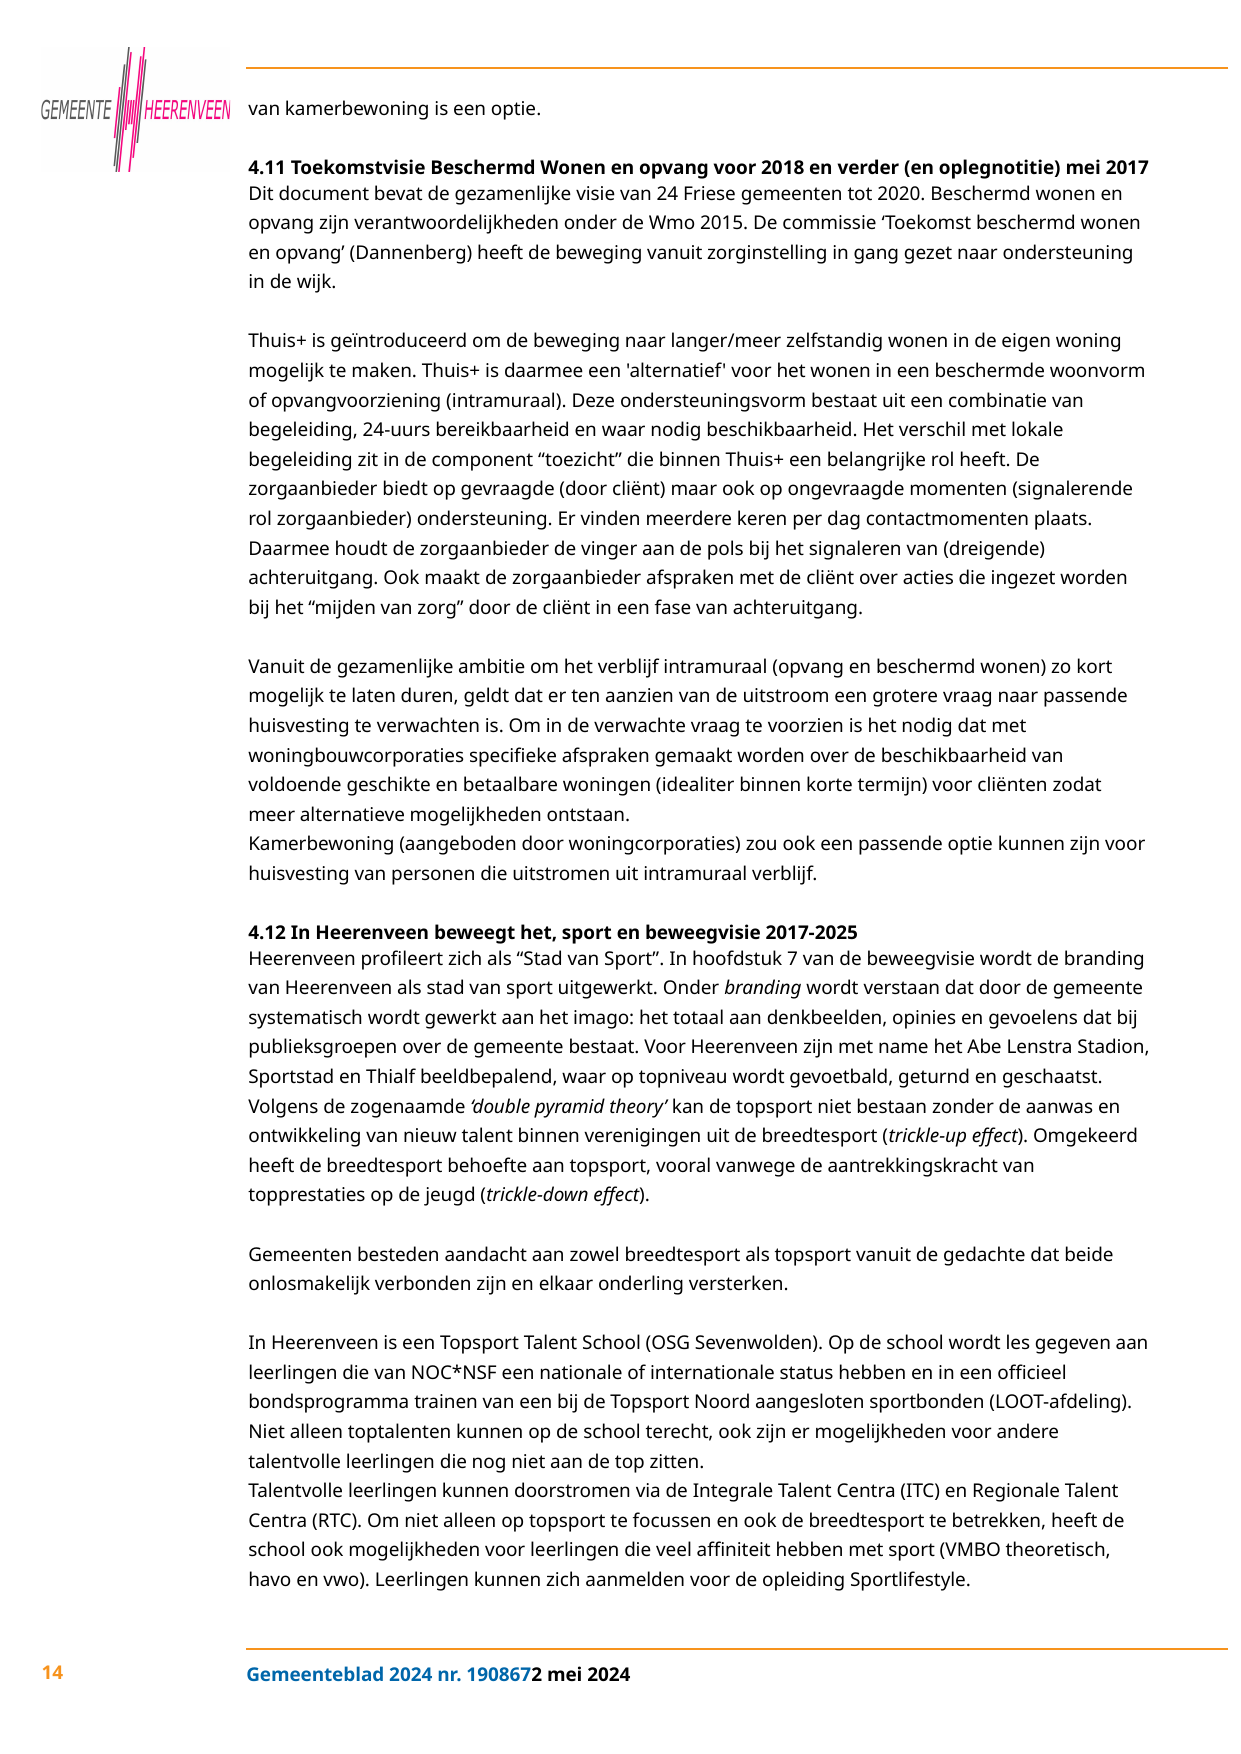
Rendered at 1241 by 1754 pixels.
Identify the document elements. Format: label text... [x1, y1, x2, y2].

text 4.11 Toekomstvisie Beschermd Wonen en opvang voor 2018 en verder (en oplegnotitie) mei 2017 [248, 154, 1152, 180]
text 4.12 In Heerenveen beweegt het, sport en beweegvisie 2017-2025 [248, 919, 1152, 945]
text Volgens de zogenaamde ‘double pyramid theory’ kan de topsport niet bestaan zonder de aanwas en ontwikkeling van nieuw talent binnen verenigingen uit de breedtesport (trickle-up effect). Omgekeerd heeft de breedtesport behoefte aan topsport, vooral vanwege de aantrekkingskracht van topprestaties op de jeugd (trickle-down effect). [248, 1093, 1152, 1207]
text Vanuit de gezamenlijke ambitie om het verblijf intramuraal (opvang en beschermd wonen) zo kort mogelijk te laten duren, geldt dat er ten aanzien van de uitstroom een grotere vraag naar passende huisvesting te verwachten is. Om in de verwachte vraag te voorzien is het nodig dat met woningbouwcorporaties specifieke afspraken gemaakt worden over de beschikbaarheid van voldoende geschikte en betaalbare woningen (idealiter binnen korte termijn) voor cliënten zodat meer alternatieve mogelijkheden ontstaan. [248, 653, 1152, 827]
text Kamerbewoning (aangeboden door woningcorporaties) zou ook een passende optie kunnen zijn voor huisvesting van personen die uitstromen uit intramuraal verblijf. [248, 831, 1152, 886]
picture [41, 47, 231, 172]
text In Heerenveen is een Topsport Talent School (OSG Sevenwolden). Op de school wordt les gegeven aan leerlingen die van NOC*NSF een nationale of internationale status hebben en in een officieel bondsprogramma trainen van een bij de Topsport Noord aangesloten sportbonden (LOOT-afdeling). Niet alleen toptalenten kunnen op de school terecht, ook zijn er mogelijkheden voor andere talentvolle leerlingen die nog niet aan de top zitten. [248, 1329, 1152, 1474]
text Talentvolle leerlingen kunnen doorstromen via de Integrale Talent Centra (ITC) en Regionale Talent Centra (RTC). Om niet alleen op topsport te focussen en ook de breedtesport te betrekken, heeft de school ook mogelijkheden voor leerlingen die veel affiniteit hebben met sport (VMBO theoretisch, havo en vwo). Leerlingen kunnen zich aanmelden voor de opleiding Sportlifestyle. [248, 1477, 1152, 1592]
text Dit document bevat de gezamenlijke visie van 24 Friese gemeenten tot 2020. Beschermd wonen en opvang zijn verantwoordelijkheden onder de Wmo 2015. De commissie ‘Toekomst beschermd wonen en opvang’ (Dannenberg) heeft de beweging vanuit zorginstelling in gang gezet naar ondersteuning in de wijk. [248, 180, 1152, 294]
text Thuis+ is geïntroduceerd om de beweging naar langer/meer zelfstandig wonen in de eigen woning mogelijk te maken. Thuis+ is daarmee een 'alternatief' voor het wonen in een beschermde woonvorm of opvangvoorziening (intramuraal). Deze ondersteuningsvorm bestaat uit een combinatie van begeleiding, 24-uurs bereikbaarheid en waar nodig beschikbaarheid. Het verschil met lokale begeleiding zit in de component “toezicht” die binnen Thuis+ een belangrijke rol heeft. De zorgaanbieder biedt op gevraagde (door cliënt) maar ook op ongevraagde momenten (signalerende rol zorgaanbieder) ondersteuning. Er vinden meerdere keren per dag contactmomenten plaats. Daarmee houdt de zorgaanbieder de vinger aan de pols bij het signaleren van (dreigende) achteruitgang. Ook maakt de zorgaanbieder afspraken met de cliënt over acties die ingezet worden bij het “mijden van zorg” door de cliënt in een fase van achteruitgang. [248, 328, 1152, 619]
text Gemeenten besteden aandacht aan zowel breedtesport als topsport vanuit de gedachte dat beide onlosmakelijk verbonden zijn en elkaar onderling versterken. [248, 1241, 1152, 1296]
text Heerenveen profileert zich als “Stad van Sport”. In hoofdstuk 7 van de beweegvisie wordt de branding van Heerenveen als stad van sport uitgewerkt. Onder branding wordt verstaan dat door de gemeente systematisch wordt gewerkt aan het imago: het totaal aan denkbeelden, opinies en gevoelens dat bij publieksgroepen over de gemeente bestaat. Voor Heerenveen zijn met name het Abe Lenstra Stadion, Sportstad en Thialf beeldbepalend, waar op topniveau wordt gevoetbald, geturnd en geschaatst. [248, 945, 1152, 1089]
text van kamerbewoning is een optie. [248, 95, 1152, 121]
